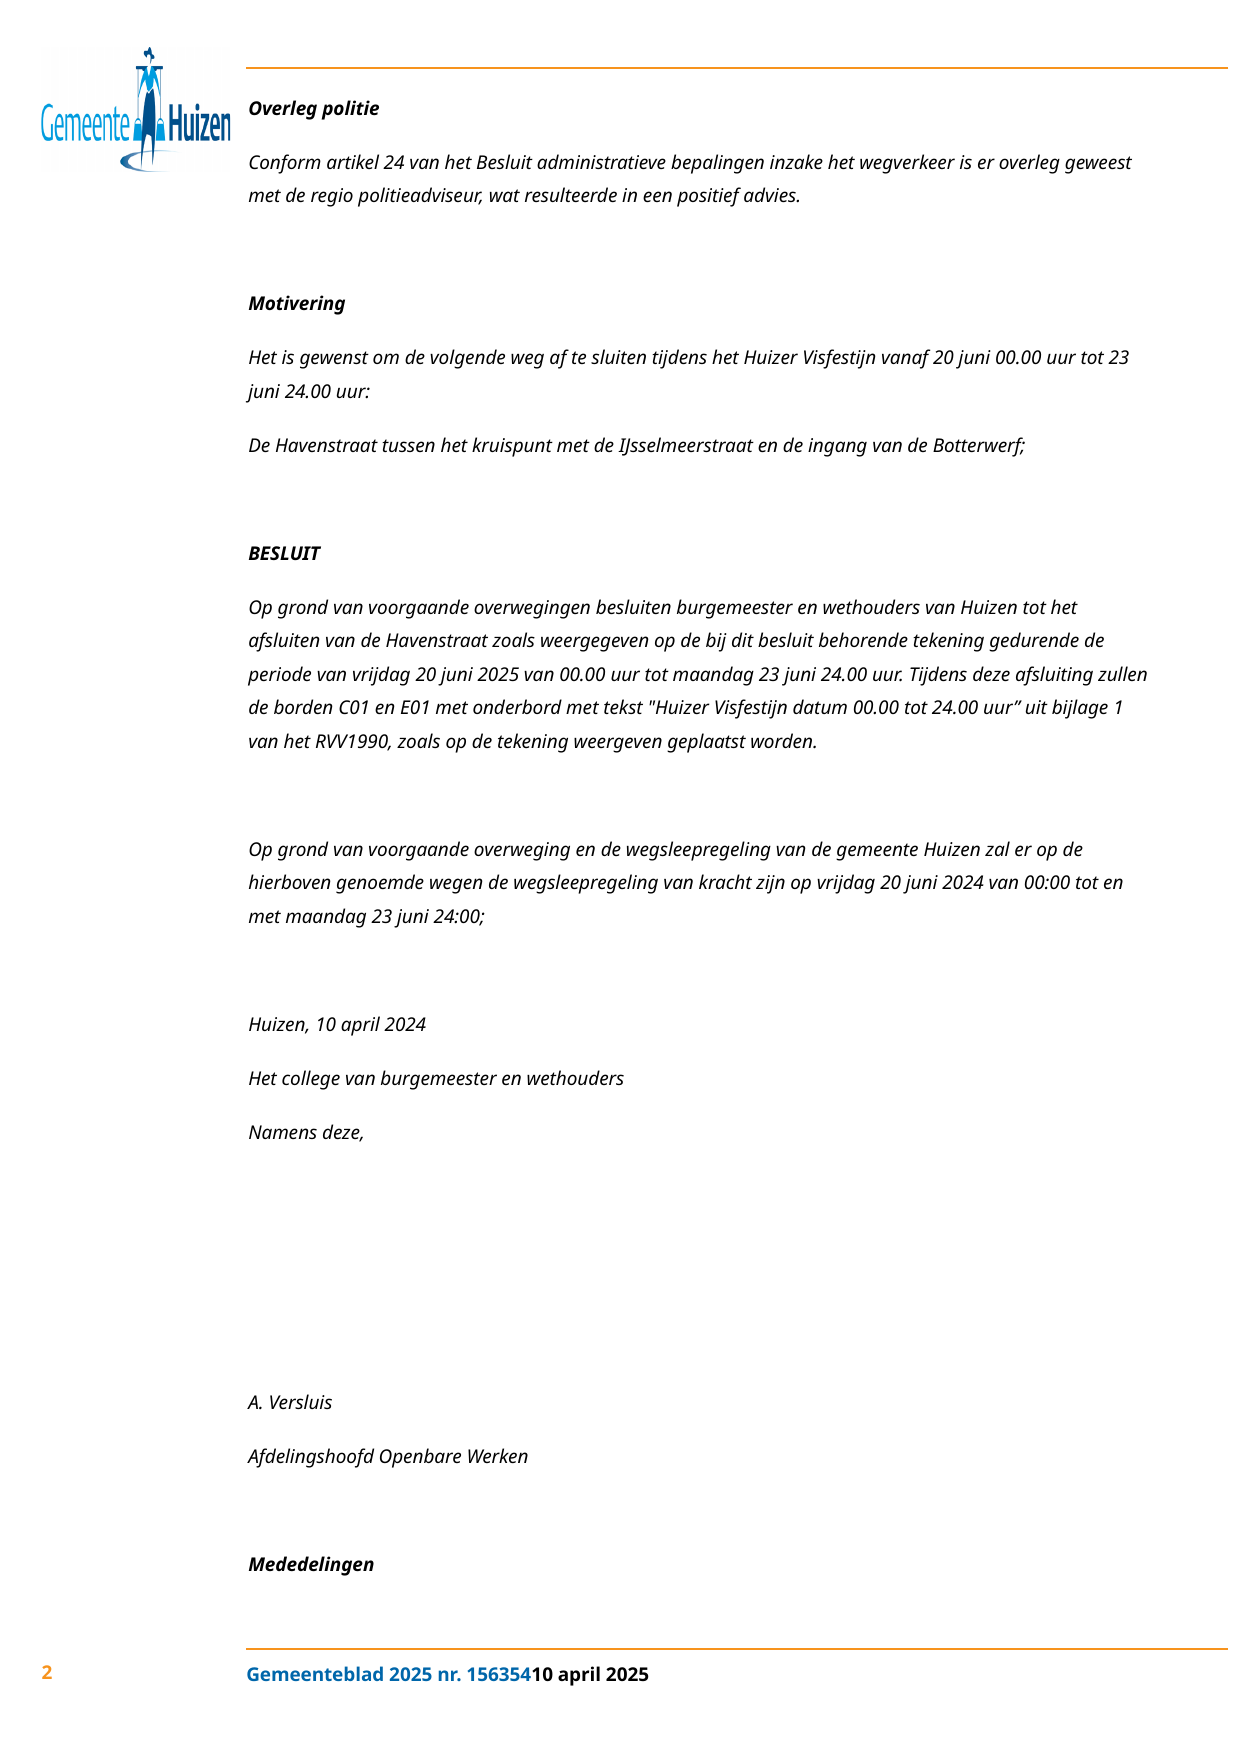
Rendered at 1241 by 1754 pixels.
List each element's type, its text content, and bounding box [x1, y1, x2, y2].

text Conform artikel 24 van het Besluit administratieve bepalingen inzake het wegverkeer is er overleg geweest met de regio politieadviseur, wat resulteerde in een positief advies. [248, 149, 1152, 208]
text Overleg politie [248, 95, 1152, 121]
picture [41, 47, 231, 172]
text Het is gewenst om de volgende weg af te sluiten tijdens het Huizer Visfestijn vanaf 20 juni 00.00 uur tot 23 juni 24.00 uur: [248, 344, 1152, 404]
text Huizen, 10 april 2024 [248, 1011, 1152, 1037]
text Het college van burgemeester en wethouders [248, 1065, 1152, 1091]
text Namens deze, [248, 1119, 1152, 1145]
text Afdelingshoofd Openbare Werken [248, 1443, 1152, 1469]
text Mededelingen [248, 1552, 1152, 1577]
text De Havenstraat tussen het kruispunt met de IJsselmeerstraat en de ingang van de Botterwerf; [248, 432, 1152, 458]
text Op grond van voorgaande overweging en de wegsleepregeling van de gemeente Huizen zal er op de hierboven genoemde wegen de wegsleepregeling van kracht zijn op vrijdag 20 juni 2024 van 00:00 tot en met maandag 23 juni 24:00; [248, 836, 1152, 929]
text A. Versluis [248, 1389, 1152, 1415]
text BESLUIT [248, 540, 1152, 566]
text Op grond van voorgaande overwegingen besluiten burgemeester en wethouders van Huizen tot het afsluiten van de Havenstraat zoals weergegeven op de bij dit besluit behorende tekening gedurende de periode van vrijdag 20 juni 2025 van 00.00 uur tot maandag 23 juni 24.00 uur. Tijdens deze afsluiting zullen de borden C01 en E01 met onderbord met tekst "Huizer Visfestijn datum 00.00 tot 24.00 uur” uit bijlage 1 van het RVV1990, zoals op de tekening weergeven geplaatst worden. [248, 594, 1152, 754]
text Motivering [248, 290, 1152, 316]
